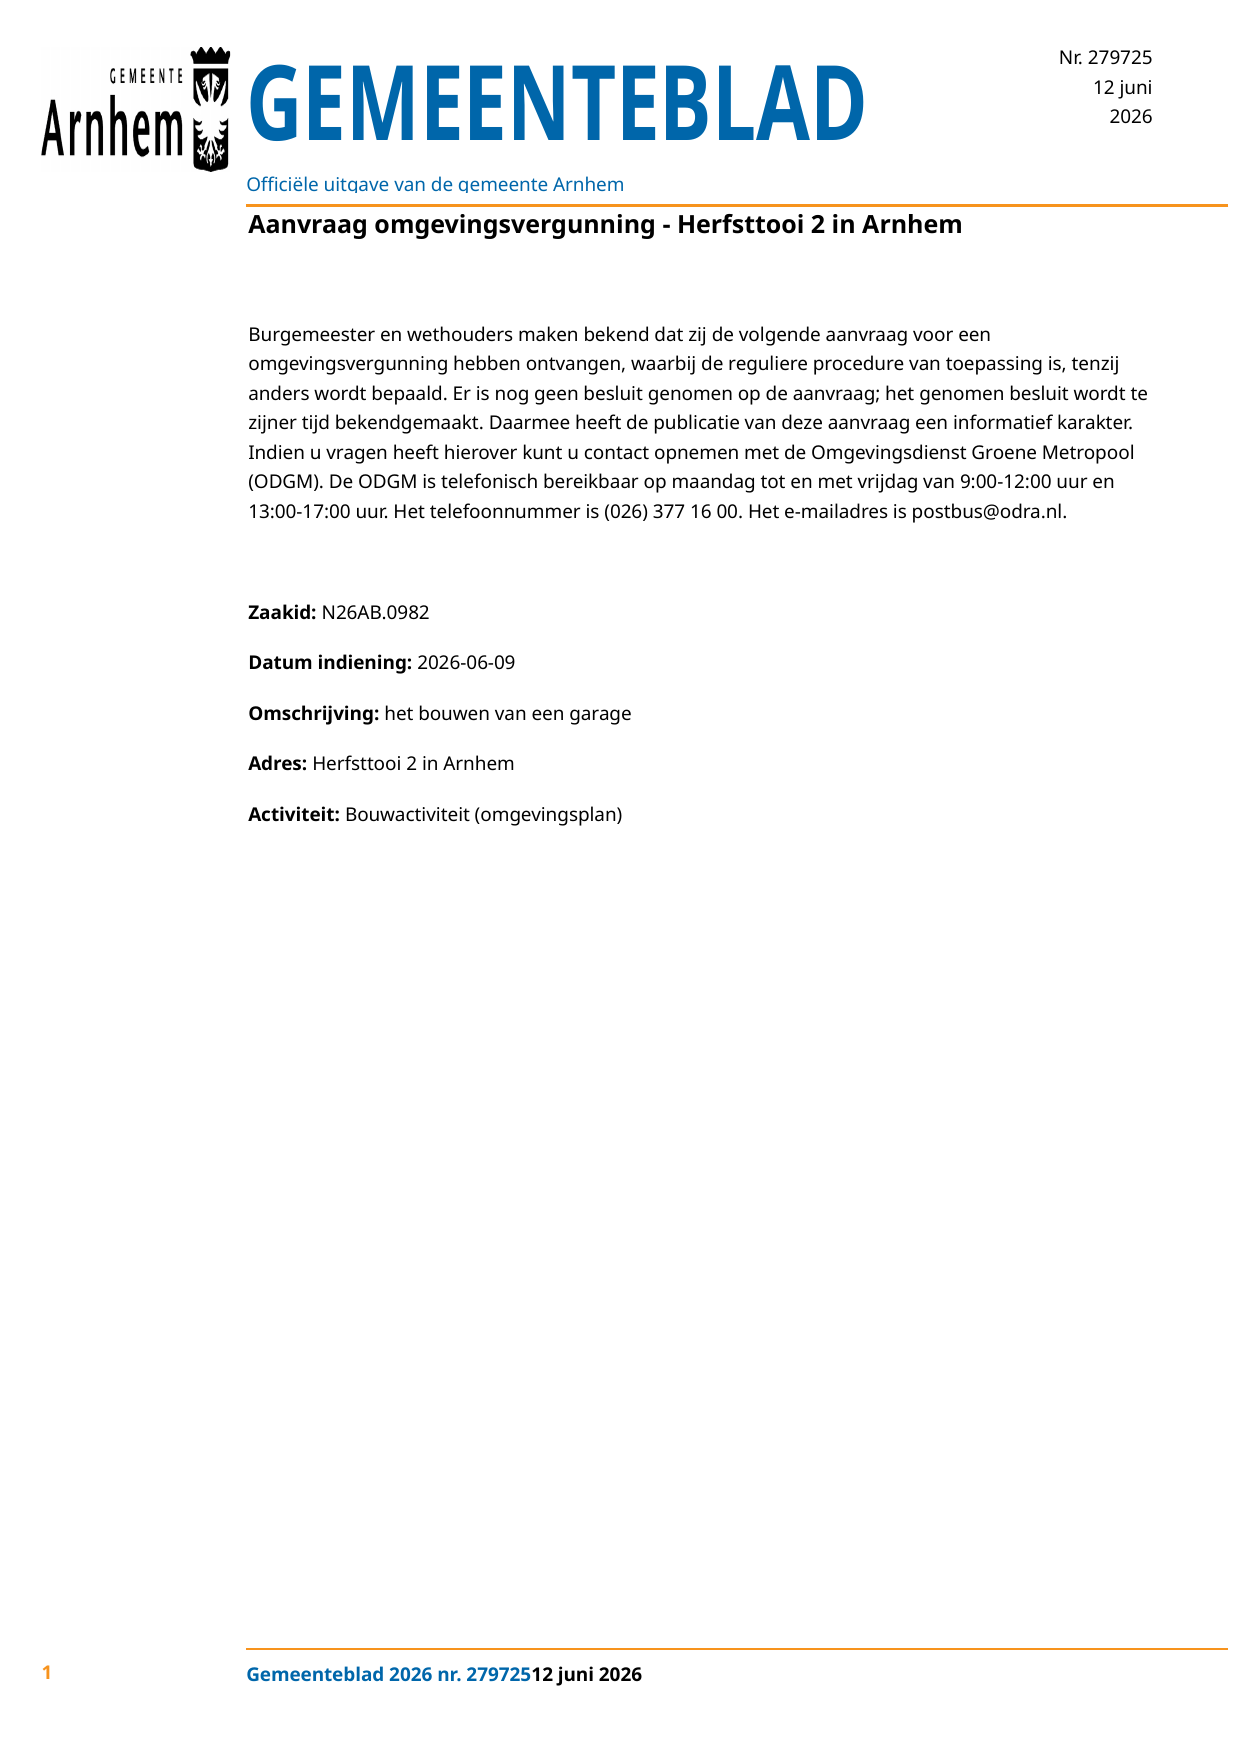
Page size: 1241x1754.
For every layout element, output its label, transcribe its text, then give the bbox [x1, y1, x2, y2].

text Aanvraag omgevingsvergunning - Herfsttooi 2 in Arnhem [248, 207, 1152, 241]
text Activiteit: Bouwactiviteit (omgevingsplan) [248, 801, 1152, 826]
text Zaakid: N26AB.0982 [248, 599, 1152, 625]
text Adres: Herfsttooi 2 in Arnhem [248, 750, 1152, 776]
text Omschrijving: het bouwen van een garage [248, 700, 1152, 726]
text Datum indiening: 2026-06-09 [248, 649, 1152, 675]
picture [41, 47, 231, 172]
text Burgemeester en wethouders maken bekend dat zij de volgende aanvraag voor een omgevingsvergunning hebben ontvangen, waarbij de reguliere procedure van toepassing is, tenzij anders wordt bepaald. Er is nog geen besluit genomen op de aanvraag; het genomen besluit wordt te zijner tijd bekendgemaakt. Daarmee heeft de publicatie van deze aanvraag een informatief karakter. Indien u vragen heeft hierover kunt u contact opnemen met de Omgevingsdienst Groene Metropool (ODGM). De ODGM is telefonisch bereikbaar op maandag tot en met vrijdag van 9:00-12:00 uur en 13:00-17:00 uur. Het telefoonnummer is (026) 377 16 00. Het e-mailadres is postbus@odra.nl. [248, 321, 1152, 524]
